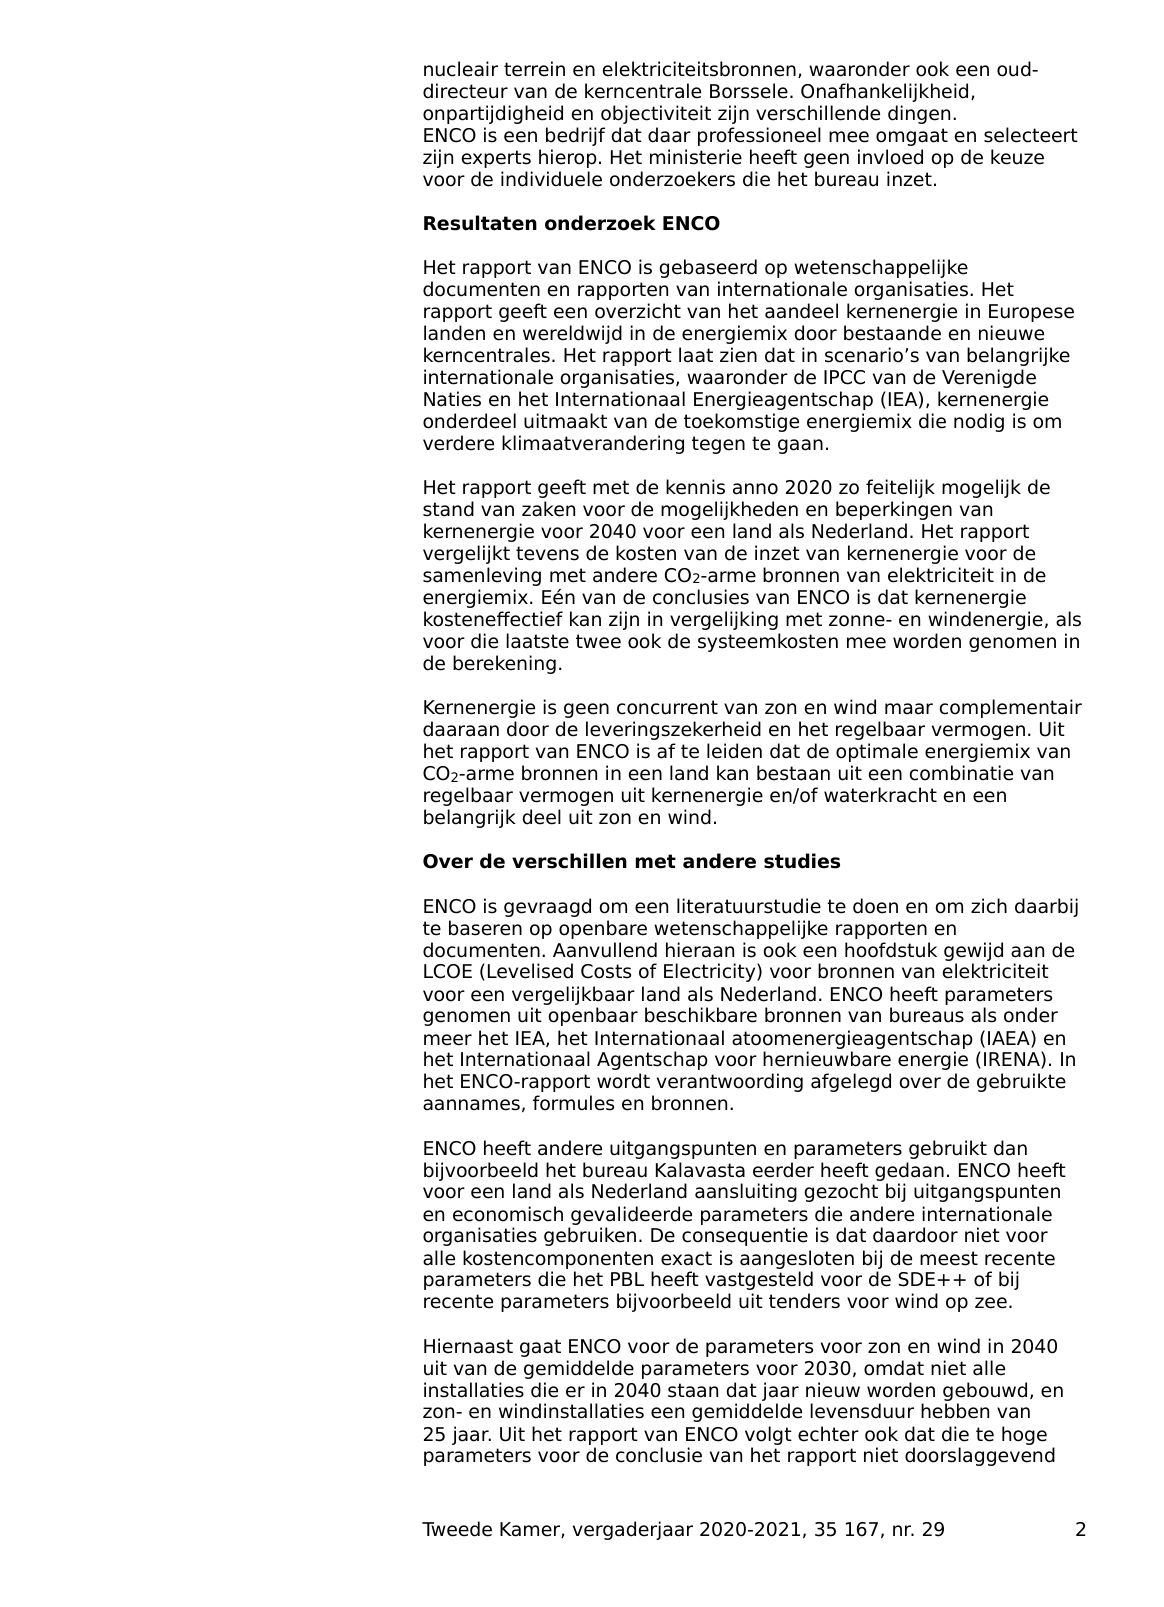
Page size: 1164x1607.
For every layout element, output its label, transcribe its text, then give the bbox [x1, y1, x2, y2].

text ENCO is gevraagd om een literatuurstudie te doen en om zich daarbij te baseren op openbare wetenschappelijke rapporten en documenten. Aanvullend hieraan is ook een hoofdstuk gewijd aan de LCOE (Levelised Costs of Electricity) voor bronnen van elektriciteit voor een vergelijkbaar land als Nederland. ENCO heeft parameters genomen uit openbaar beschikbare bronnen van bureaus als onder meer het IEA, het Internationaal atoomenergieagentschap (IAEA) en het Internationaal Agentschap voor hernieuwbare energie (IRENA). In het ENCO-rapport wordt verantwoording afgelegd over de gebruikte aannames, formules en bronnen. [422, 896, 1087, 1115]
text Het rapport geeft met de kennis anno 2020 zo feitelijk mogelijk de stand van zaken voor de mogelijkheden en beperkingen van kernenergie voor 2040 voor een land als Nederland. Het rapport vergelijkt tevens de kosten van de inzet van kernenergie voor de samenleving met andere CO2-arme bronnen van elektriciteit in de energiemix. Eén van de conclusies van ENCO is dat kernenergie kosteneffectief kan zijn in vergelijking met zonne- en windenergie, als voor die laatste twee ook de systeemkosten mee worden genomen in de berekening. [422, 477, 1087, 675]
text ENCO heeft andere uitgangspunten en parameters gebruikt dan bijvoorbeeld het bureau Kalavasta eerder heeft gedaan. ENCO heeft voor een land als Nederland aansluiting gezocht bij uitgangspunten en economisch gevalideerde parameters die andere internationale organisaties gebruiken. De consequentie is dat daardoor niet voor alle kostencomponenten exact is aangesloten bij de meest recente parameters die het PBL heeft vastgesteld voor de SDE++ of bij recente parameters bijvoorbeeld uit tenders voor wind op zee. [422, 1137, 1087, 1313]
text Kernenergie is geen concurrent van zon en wind maar complementair daaraan door de leveringszekerheid en het regelbaar vermogen. Uit het rapport van ENCO is af te leiden dat de optimale energiemix van CO2-arme bronnen in een land kan bestaan uit een combinatie van regelbaar vermogen uit kernenergie en/of waterkracht en een belangrijk deel uit zon en wind. [422, 697, 1087, 829]
text Het rapport van ENCO is gebaseerd op wetenschappelijke documenten en rapporten van internationale organisaties. Het rapport geeft een overzicht van het aandeel kernenergie in Europese landen en wereldwijd in de energiemix door bestaande en nieuwe kerncentrales. Het rapport laat zien dat in scenario’s van belangrijke internationale organisaties, waaronder de IPCC van de Verenigde Naties en het Internationaal Energieagentschap (IEA), kernenergie onderdeel uitmaakt van de toekomstige energiemix die nodig is om verdere klimaatverandering tegen te gaan. [422, 257, 1087, 455]
subtitle Over de verschillen met andere studies [422, 851, 1087, 873]
subtitle Resultaten onderzoek ENCO [422, 213, 1087, 235]
text Hiernaast gaat ENCO voor de parameters voor zon en wind in 2040 uit van de gemiddelde parameters voor 2030, omdat niet alle installaties die er in 2040 staan dat jaar nieuw worden gebouwd, en zon- en windinstallaties een gemiddelde levensduur hebben van 25 jaar. Uit het rapport van ENCO volgt echter ook dat die te hoge parameters voor de conclusie van het rapport niet doorslaggevend [422, 1336, 1087, 1467]
text ENCO is een bedrijf dat daar professioneel mee omgaat en selecteert zijn experts hierop. Het ministerie heeft geen invloed op de keuze voor de individuele onderzoekers die het bureau inzet. [422, 125, 1087, 191]
text nucleair terrein en elektriciteitsbronnen, waaronder ook een oud-directeur van de kerncentrale Borssele. Onafhankelijkheid, onpartijdigheid en objectiviteit zijn verschillende dingen. [422, 59, 1087, 125]
